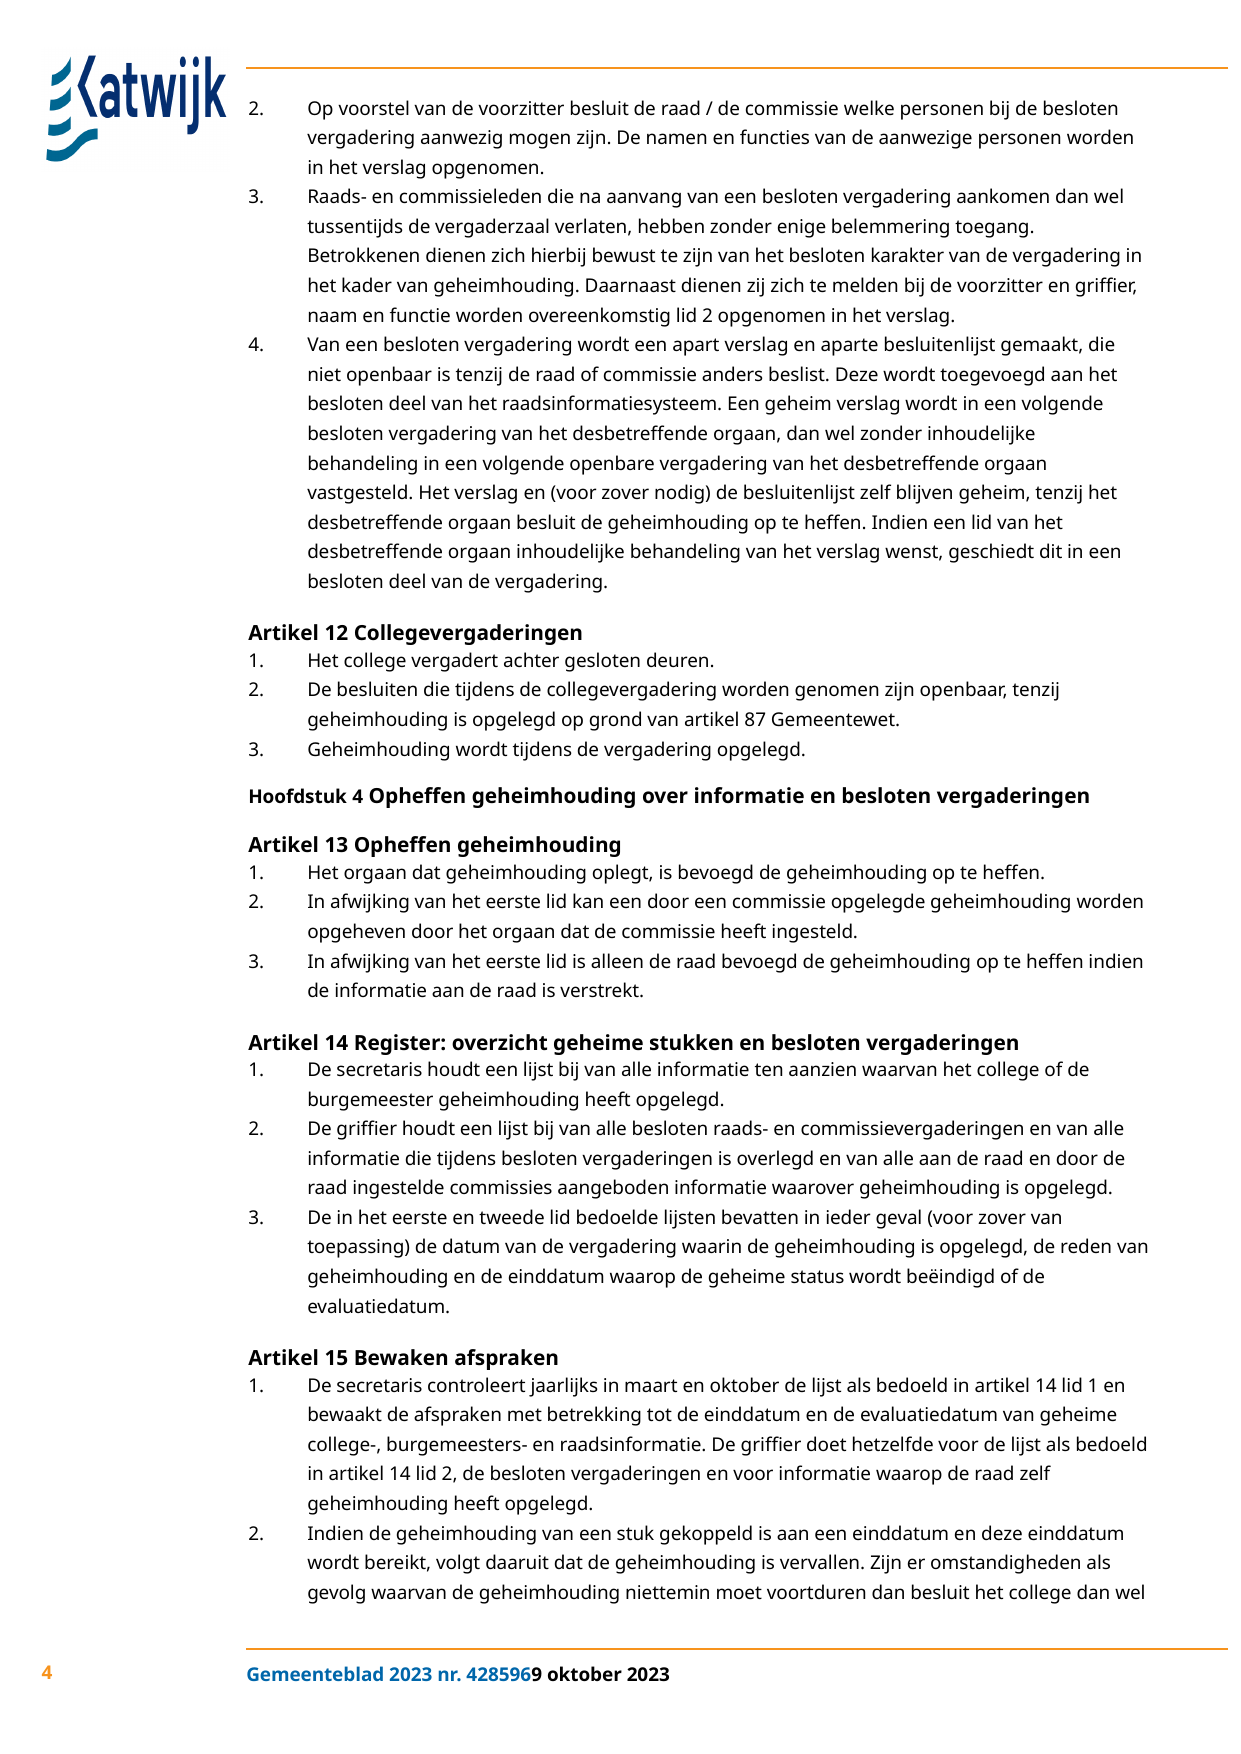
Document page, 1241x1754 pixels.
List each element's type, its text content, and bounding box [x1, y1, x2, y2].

list Het college vergadert achter gesloten deuren. [248, 647, 1152, 673]
text Artikel 12 Collegevergaderingen [248, 618, 1152, 647]
list Geheimhouding wordt tijdens de vergadering opgelegd. [248, 736, 1152, 761]
list Op voorstel van de voorzitter besluit de raad / de commissie welke personen bij de besloten vergadering aanwezig mogen zijn. De namen en functies van de aanwezige personen worden in het verslag opgenomen. [248, 95, 1152, 180]
list De in het eerste en tweede lid bedoelde lijsten bevatten in ieder geval (voor zover van toepassing) de datum van de vergadering waarin de geheimhouding is opgelegd, de reden van geheimhouding en de einddatum waarop de geheime status wordt beëindigd of de evaluatiedatum. [248, 1204, 1152, 1319]
text Artikel 15 Bewaken afspraken [248, 1343, 1152, 1372]
list De secretaris controleert jaarlijks in maart en oktober de lijst als bedoeld in artikel 14 lid 1 en bewaakt de afspraken met betrekking tot de einddatum en de evaluatiedatum van geheime college-, burgemeesters- en raadsinformatie. De griffier doet hetzelfde voor de lijst als bedoeld in artikel 14 lid 2, de besloten vergaderingen en voor informatie waarop de raad zelf geheimhouding heeft opgelegd. [248, 1372, 1152, 1516]
list De griffier houdt een lijst bij van alle besloten raads- en commissievergaderingen en van alle informatie die tijdens besloten vergaderingen is overlegd en van alle aan de raad en door de raad ingestelde commissies aangeboden informatie waarover geheimhouding is opgelegd. [248, 1115, 1152, 1200]
list Het orgaan dat geheimhouding oplegt, is bevoegd de geheimhouding op te heffen. [248, 859, 1152, 885]
text Artikel 14 Register: overzicht geheime stukken en besloten vergaderingen [248, 1028, 1152, 1056]
list Raads- en commissieleden die na aanvang van een besloten vergadering aankomen dan wel tussentijds de vergaderzaal verlaten, hebben zonder enige belemmering toegang. Betrokkenen dienen zich hierbij bewust te zijn van het besloten karakter van de vergadering in het kader van geheimhouding. Daarnaast dienen zij zich te melden bij de voorzitter en griffier, naam en functie worden overeenkomstig lid 2 opgenomen in het verslag. [248, 183, 1152, 328]
text Artikel 13 Opheffen geheimhouding [248, 831, 1152, 859]
list De secretaris houdt een lijst bij van alle informatie ten aanzien waarvan het college of de burgemeester geheimhouding heeft opgelegd. [248, 1056, 1152, 1112]
list Indien de geheimhouding van een stuk gekoppeld is aan een einddatum en deze einddatum wordt bereikt, volgt daaruit dat de geheimhouding is vervallen. Zijn er omstandigheden als gevolg waarvan de geheimhouding niettemin moet voortduren dan besluit het college dan wel [248, 1520, 1152, 1604]
picture [41, 47, 231, 172]
list In afwijking van het eerste lid is alleen de raad bevoegd de geheimhouding op te heffen indien de informatie aan de raad is verstrekt. [248, 948, 1152, 1003]
list Van een besloten vergadering wordt een apart verslag en aparte besluitenlijst gemaakt, die niet openbaar is tenzij de raad of commissie anders beslist. Deze wordt toegevoegd aan het besloten deel van het raadsinformatiesysteem. Een geheim verslag wordt in een volgende besloten vergadering van het desbetreffende orgaan, dan wel zonder inhoudelijke behandeling in een volgende openbare vergadering van het desbetreffende orgaan vastgesteld. Het verslag en (voor zover nodig) de besluitenlijst zelf blijven geheim, tenzij het desbetreffende orgaan besluit de geheimhouding op te heffen. Indien een lid van het desbetreffende orgaan inhoudelijke behandeling van het verslag wenst, geschiedt dit in een besloten deel van de vergadering. [248, 331, 1152, 594]
list De besluiten die tijdens de collegevergadering worden genomen zijn openbaar, tenzij geheimhouding is opgelegd op grond van artikel 87 Gemeentewet. [248, 677, 1152, 732]
text Hoofdstuk 4 Opheffen geheimhouding over informatie en besloten vergaderingen [248, 781, 1152, 810]
list In afwijking van het eerste lid kan een door een commissie opgelegde geheimhouding worden opgeheven door het orgaan dat de commissie heeft ingesteld. [248, 889, 1152, 944]
